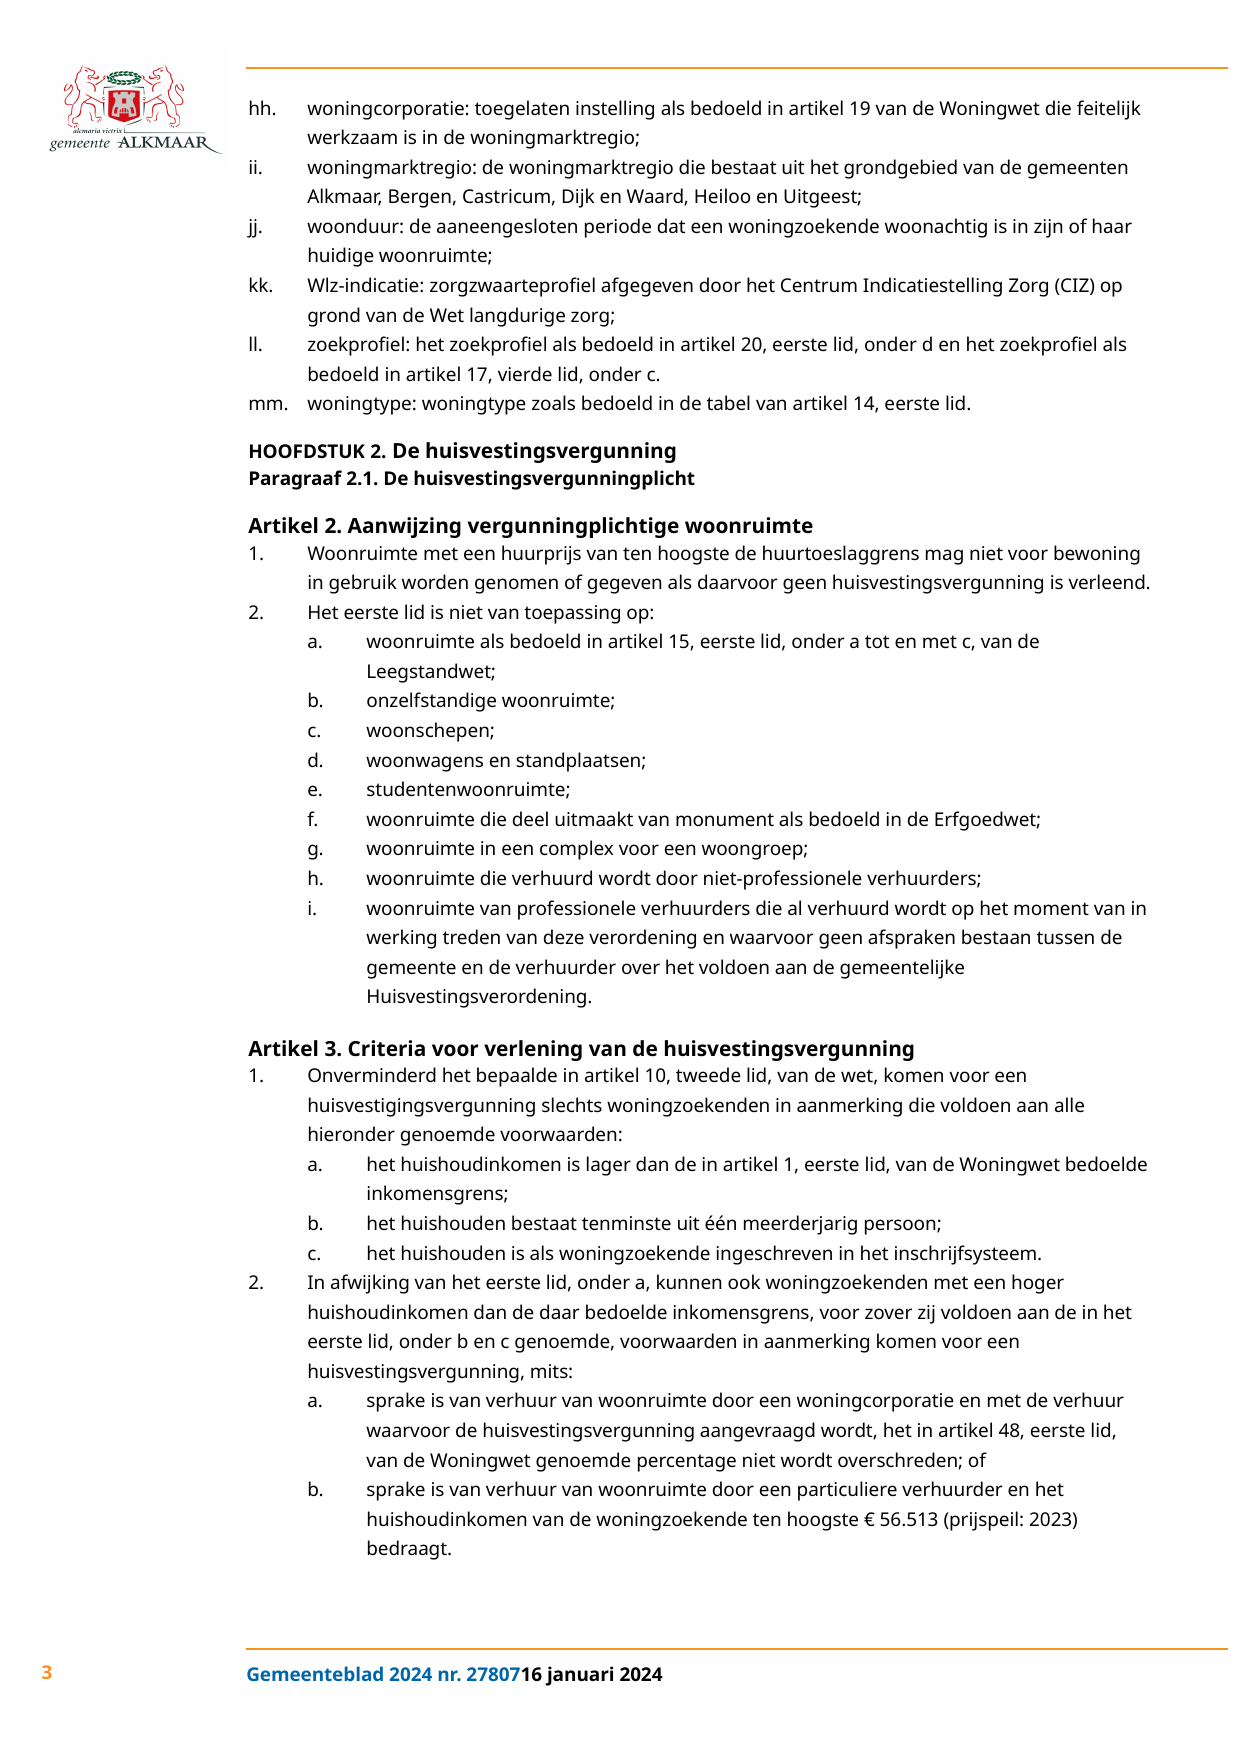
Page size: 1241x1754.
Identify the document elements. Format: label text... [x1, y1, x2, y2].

list het huishouden is als woningzoekende ingeschreven in het inschrijfsysteem. [307, 1240, 1152, 1266]
list zoekprofiel: het zoekprofiel als bedoeld in artikel 20, eerste lid, onder d en het zoekprofiel als bedoeld in artikel 17, vierde lid, onder c. [248, 331, 1152, 387]
text Artikel 2. Aanwijzing vergunningplichtige woonruimte [248, 511, 1152, 540]
list woonruimte die verhuurd wordt door niet-professionele verhuurders; [307, 865, 1152, 891]
list studentenwoonruimte; [307, 776, 1152, 802]
list Het eerste lid is niet van toepassing op: [248, 599, 1152, 624]
list woonduur: de aaneengesloten periode dat een woningzoekende woonachtig is in zijn of haar huidige woonruimte; [248, 213, 1152, 268]
list Wlz-indicatie: zorgzwaarteprofiel afgegeven door het Centrum Indicatiestelling Zorg (CIZ) op grond van de Wet langdurige zorg; [248, 272, 1152, 328]
list woonruimte als bedoeld in artikel 15, eerste lid, onder a tot en met c, van de Leegstandwet; [307, 628, 1152, 684]
list woonruimte in een complex voor een woongroep; [307, 836, 1152, 861]
text Paragraaf 2.1. De huisvestingsvergunningplicht [248, 465, 1152, 490]
list In afwijking van het eerste lid, onder a, kunnen ook woningzoekenden met een hoger huishoudinkomen dan de daar bedoelde inkomensgrens, voor zover zij voldoen aan de in het eerste lid, onder b en c genoemde, voorwaarden in aanmerking komen voor een huisvestingsvergunning, mits: [248, 1269, 1152, 1384]
text Artikel 3. Criteria voor verlening van de huisvestingsvergunning [248, 1034, 1152, 1062]
list woonruimte die deel uitmaakt van monument als bedoeld in de Erfgoedwet; [307, 806, 1152, 832]
list woonruimte van professionele verhuurders die al verhuurd wordt op het moment van in werking treden van deze verordening en waarvoor geen afspraken bestaan tussen de gemeente en de verhuurder over het voldoen aan de gemeentelijke Huisvestingsverordening. [307, 895, 1152, 1009]
list Woonruimte met een huurprijs van ten hoogste de huurtoeslaggrens mag niet voor bewoning in gebruik worden genomen of gegeven als daarvoor geen huisvestingsvergunning is verleend. [248, 540, 1152, 595]
list woningcorporatie: toegelaten instelling als bedoeld in artikel 19 van de Woningwet die feitelijk werkzaam is in de woningmarktregio; [248, 95, 1152, 150]
list het huishouden bestaat tenminste uit één meerderjarig persoon; [307, 1210, 1152, 1236]
list woningtype: woningtype zoals bedoeld in de tabel van artikel 14, eerste lid. [248, 391, 1152, 416]
list woonwagens en standplaatsen; [307, 747, 1152, 772]
list woningmarktregio: de woningmarktregio die bestaat uit het grondgebied van de gemeenten Alkmaar, Bergen, Castricum, Dijk en Waard, Heiloo en Uitgeest; [248, 154, 1152, 209]
text HOOFDSTUK 2. De huisvestingsvergunning [248, 436, 1152, 465]
list het huishoudinkomen is lager dan de in artikel 1, eerste lid, van de Woningwet bedoelde inkomensgrens; [307, 1151, 1152, 1206]
list onzelfstandige woonruimte; [307, 688, 1152, 713]
list Onverminderd het bepaalde in artikel 10, tweede lid, van de wet, komen voor een huisvestigingsvergunning slechts woningzoekenden in aanmerking die voldoen aan alle hieronder genoemde voorwaarden: [248, 1062, 1152, 1147]
list sprake is van verhuur van woonruimte door een particuliere verhuurder en het huishoudinkomen van de woningzoekende ten hoogste € 56.513 (prijspeil: 2023) bedraagt. [307, 1476, 1152, 1561]
list sprake is van verhuur van woonruimte door een woningcorporatie en met de verhuur waarvoor de huisvestingsvergunning aangevraagd wordt, het in artikel 48, eerste lid, van de Woningwet genoemde percentage niet wordt overschreden; of [307, 1388, 1152, 1473]
picture [41, 47, 231, 172]
list woonschepen; [307, 717, 1152, 743]
